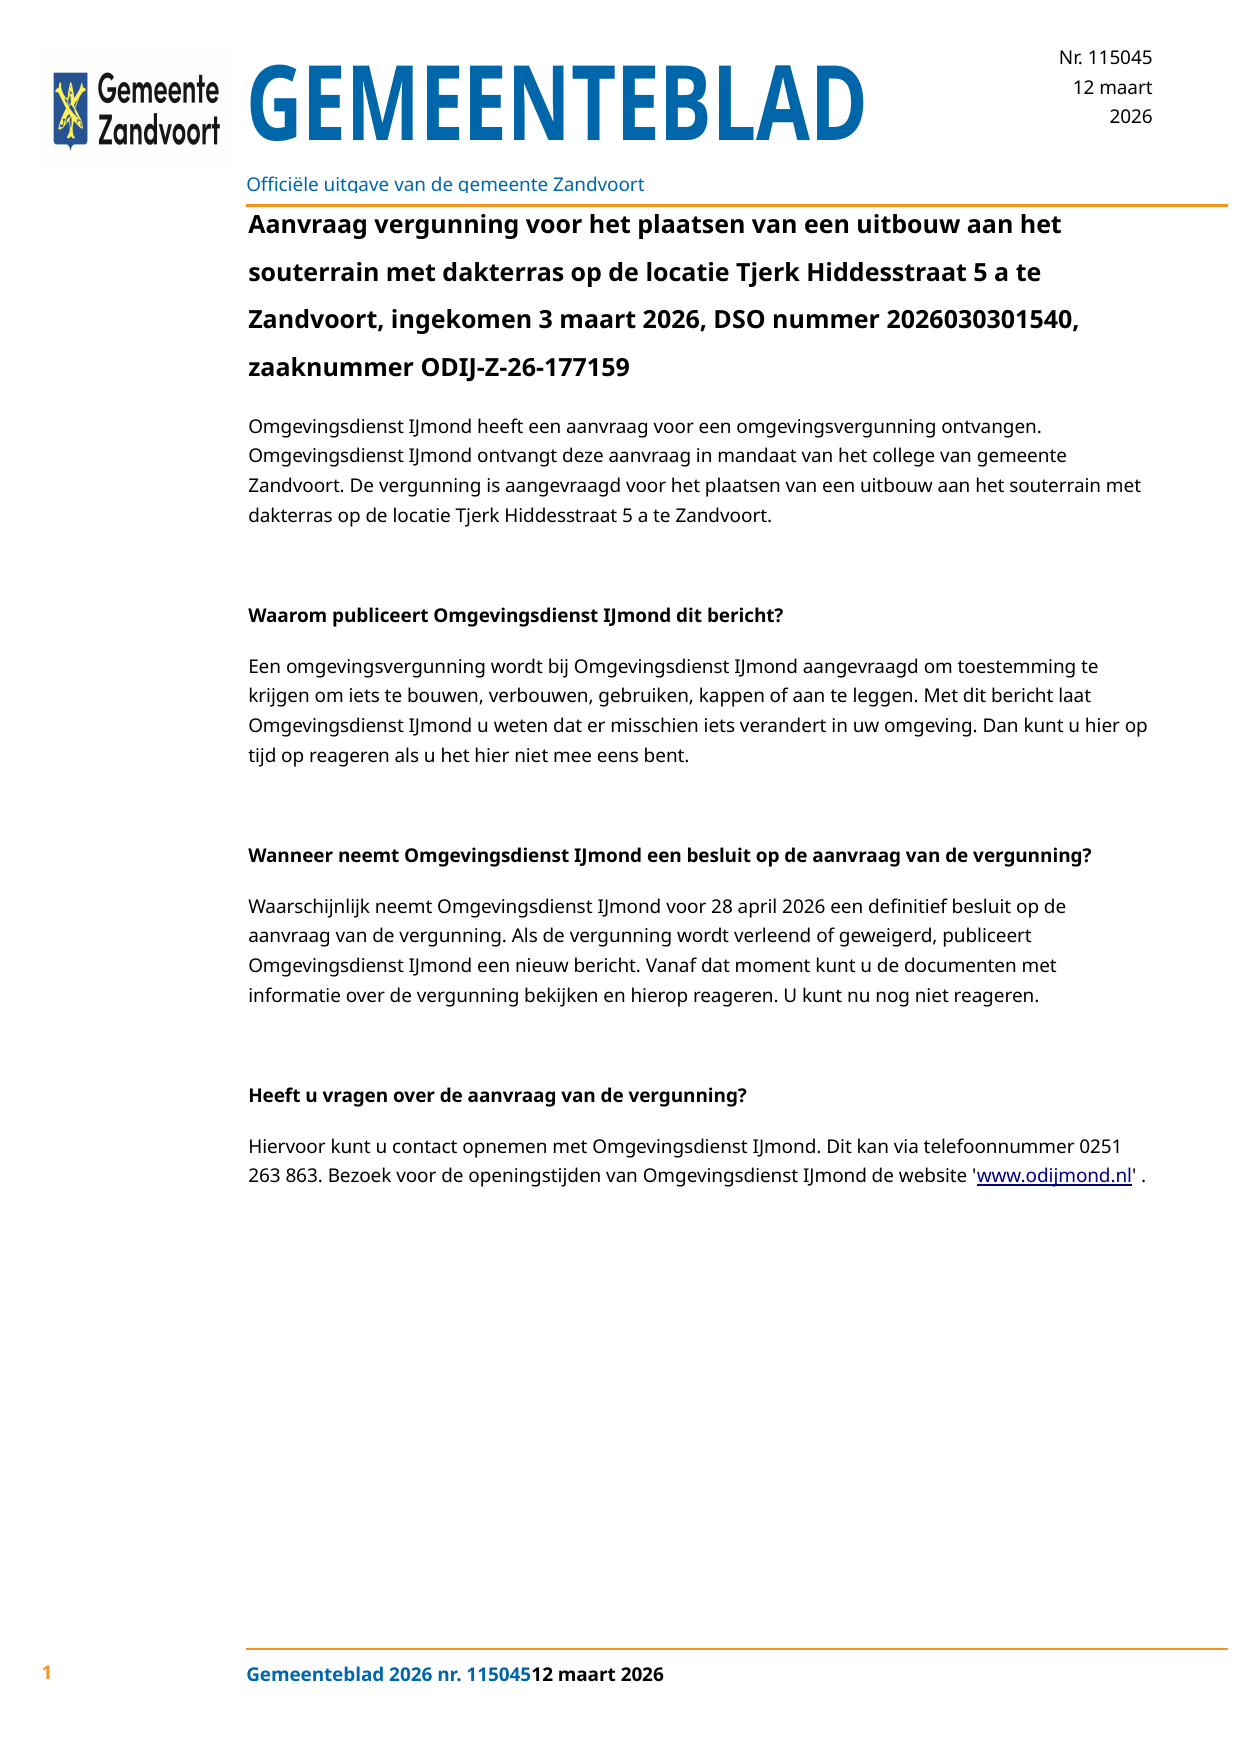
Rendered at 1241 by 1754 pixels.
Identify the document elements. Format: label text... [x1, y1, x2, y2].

text Een omgevingsvergunning wordt bij Omgevingsdienst IJmond aangevraagd om toestemming te krijgen om iets te bouwen, verbouwen, gebruiken, kappen of aan te leggen. Met dit bericht laat Omgevingsdienst IJmond u weten dat er misschien iets verandert in uw omgeving. Dan kunt u hier op tijd op reageren als u het hier niet mee eens bent. [248, 653, 1152, 768]
picture [41, 47, 231, 172]
text Heeft u vragen over de aanvraag van de vergunning? [248, 1083, 1152, 1108]
text Hiervoor kunt u contact opnemen met Omgevingsdienst IJmond. Dit kan via telefoonnummer 0251 263 863. Bezoek voor de openingstijden van Omgevingsdienst IJmond de website 'www.odijmond.nl' . [248, 1133, 1152, 1188]
text Wanneer neemt Omgevingsdienst IJmond een besluit op de aanvraag van de vergunning? [248, 843, 1152, 868]
text Waarschijnlijk neemt Omgevingsdienst IJmond voor 28 april 2026 een definitief besluit op de aanvraag van de vergunning. Als de vergunning wordt verleend of geweigerd, publiceert Omgevingsdienst IJmond een nieuw bericht. Vanaf dat moment kunt u de documenten met informatie over de vergunning bekijken en hierop reageren. U kunt nu nog niet reageren. [248, 893, 1152, 1008]
text Omgevingsdienst IJmond heeft een aanvraag voor een omgevingsvergunning ontvangen. Omgevingsdienst IJmond ontvangt deze aanvraag in mandaat van het college van gemeente Zandvoort. De vergunning is aangevraagd voor het plaatsen van een uitbouw aan het souterrain met dakterras op de locatie Tjerk Hiddesstraat 5 a te Zandvoort. [248, 413, 1152, 528]
text Waarom publiceert Omgevingsdienst IJmond dit bericht? [248, 603, 1152, 628]
text Aanvraag vergunning voor het plaatsen van een uitbouw aan het souterrain met dakterras op de locatie Tjerk Hiddesstraat 5 a te Zandvoort, ingekomen 3 maart 2026, DSO nummer 2026030301540, zaaknummer ODIJ-Z-26-177159 [248, 207, 1152, 384]
